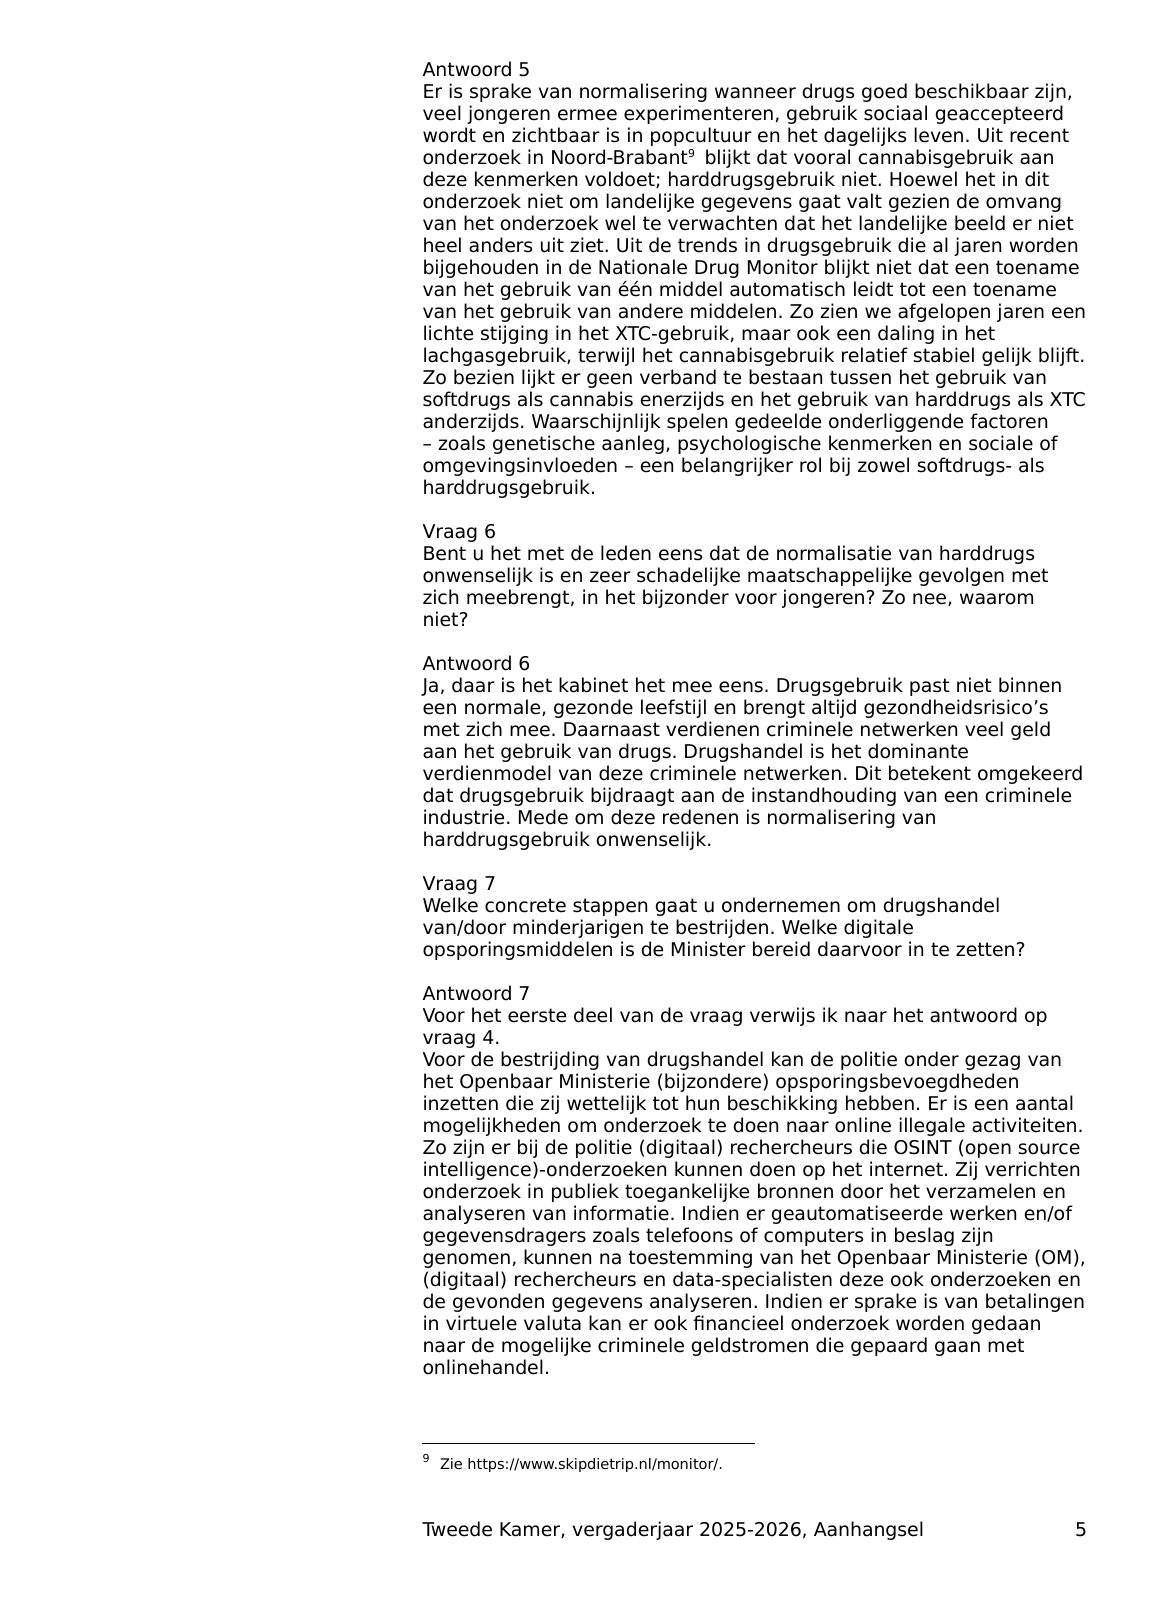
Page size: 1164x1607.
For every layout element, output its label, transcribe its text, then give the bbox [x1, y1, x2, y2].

text Ja, daar is het kabinet het mee eens. Drugsgebruik past niet binnen een normale, gezonde leefstijl en brengt altijd gezondheidsrisico’s met zich mee. Daarnaast verdienen criminele netwerken veel geld aan het gebruik van drugs. Drugshandel is het dominante verdienmodel van deze criminele netwerken. Dit betekent omgekeerd dat drugsgebruik bijdraagt aan de instandhouding van een criminele industrie. Mede om deze redenen is normalisering van harddrugsgebruik onwenselijk. [422, 675, 1087, 851]
text Antwoord 6 [422, 653, 1087, 675]
text Er is sprake van normalisering wanneer drugs goed beschikbaar zijn, veel jongeren ermee experimenteren, gebruik sociaal geaccepteerd wordt en zichtbaar is in popcultuur en het dagelijks leven. Uit recent onderzoek in Noord-Brabant blijkt dat vooral cannabisgebruik aan deze kenmerken voldoet; harddrugsgebruik niet. Hoewel het in dit onderzoek niet om landelijke gegevens gaat valt gezien de omvang van het onderzoek wel te verwachten dat het landelijke beeld er niet heel anders uit ziet. Uit de trends in drugsgebruik die al jaren worden bijgehouden in de Nationale Drug Monitor blijkt niet dat een toename van het gebruik van één middel automatisch leidt tot een toename van het gebruik van andere middelen. Zo zien we afgelopen jaren een lichte stijging in het XTC-gebruik, maar ook een daling in het lachgasgebruik, terwijl het cannabisgebruik relatief stabiel gelijk blijft. Zo bezien lijkt er geen verband te bestaan tussen het gebruik van softdrugs als cannabis enerzijds en het gebruik van harddrugs als XTC anderzijds. Waarschijnlijk spelen gedeelde onderliggende factoren – zoals genetische aanleg, psychologische kenmerken en sociale of omgevingsinvloeden – een belangrijker rol bij zowel softdrugs- als harddrugsgebruik. [422, 81, 1087, 499]
text Antwoord 7 [422, 983, 1087, 1005]
text Vraag 6 [422, 521, 1087, 543]
text Antwoord 5 [422, 59, 1087, 81]
text Voor de bestrijding van drugshandel kan de politie onder gezag van het Openbaar Ministerie (bijzondere) opsporingsbevoegdheden inzetten die zij wettelijk tot hun beschikking hebben. Er is een aantal mogelijkheden om onderzoek te doen naar online illegale activiteiten. Zo zijn er bij de politie (digitaal) rechercheurs die OSINT (open source intelligence)-onderzoeken kunnen doen op het internet. Zij verrichten onderzoek in publiek toegankelijke bronnen door het verzamelen en analyseren van informatie. Indien er geautomatiseerde werken en/of gegevensdragers zoals telefoons of computers in beslag zijn genomen, kunnen na toestemming van het Openbaar Ministerie (OM), (digitaal) rechercheurs en data-specialisten deze ook onderzoeken en de gevonden gegevens analyseren. Indien er sprake is van betalingen in virtuele valuta kan er ook financieel onderzoek worden gedaan naar de mogelijke criminele geldstromen die gepaard gaan met onlinehandel. [422, 1049, 1087, 1379]
text Welke concrete stappen gaat u ondernemen om drugshandel van/door minderjarigen te bestrijden. Welke digitale opsporingsmiddelen is de Minister bereid daarvoor in te zetten? [422, 895, 1087, 961]
text Bent u het met de leden eens dat de normalisatie van harddrugs onwenselijk is en zeer schadelijke maatschappelijke gevolgen met zich meebrengt, in het bijzonder voor jongeren? Zo nee, waarom niet? [422, 543, 1087, 631]
text Zie https://www.skipdietrip.nl/monitor/. [422, 1452, 1087, 1474]
text Voor het eerste deel van de vraag verwijs ik naar het antwoord op vraag 4. [422, 1005, 1087, 1049]
text Vraag 7 [422, 873, 1087, 895]
